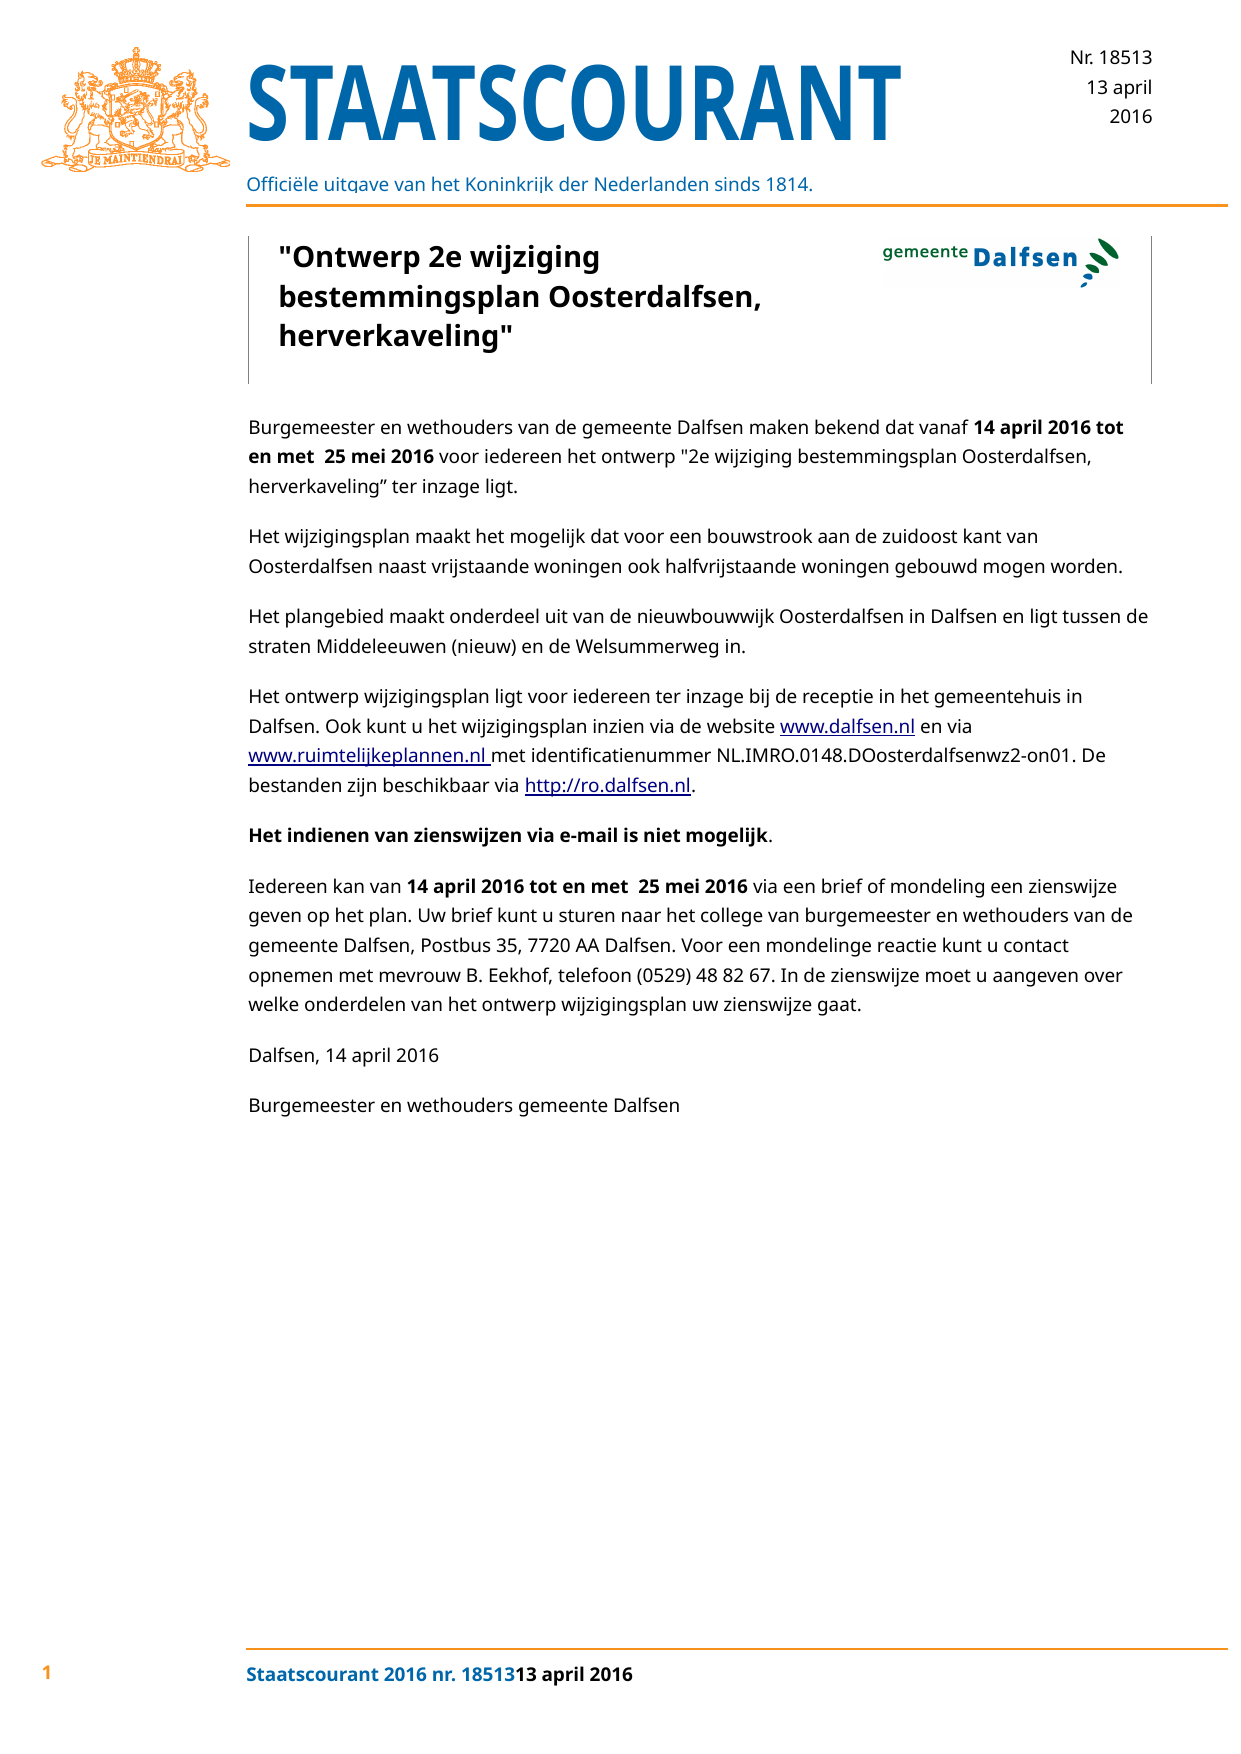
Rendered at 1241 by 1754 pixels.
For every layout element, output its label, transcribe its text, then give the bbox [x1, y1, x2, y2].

text Het indienen van zienswijzen via e-mail is niet mogelijk. [248, 823, 1152, 848]
text Burgemeester en wethouders gemeente Dalfsen [248, 1092, 1152, 1118]
table_header "Ontwerp 2e wijziging bestemmingsplan Oosterdalfsen, herverkaveling" [249, 236, 850, 384]
text Het plangebied maakt onderdeel uit van de nieuwbouwwijk Oosterdalfsen in Dalfsen en ligt tussen de straten Middeleeuwen (nieuw) en de Welsummerweg in. [248, 603, 1152, 659]
picture [882, 236, 1119, 289]
text Dalfsen, 14 april 2016 [248, 1042, 1152, 1068]
text Het wijzigingsplan maakt het mogelijk dat voor een bouwstrook aan de zuidoost kant van Oosterdalfsen naast vrijstaande woningen ook halfvrijstaande woningen gebouwd mogen worden. [248, 523, 1152, 579]
text Iedereen kan van 14 april 2016 tot en met 25 mei 2016 via een brief of mondeling een zienswijze geven op het plan. Uw brief kunt u sturen naar het college van burgemeester en wethouders van de gemeente Dalfsen, Postbus 35, 7720 AA Dalfsen. Voor een mondelinge reactie kunt u contact opnemen met mevrouw B. Eekhof, telefoon (0529) 48 82 67. In de zienswijze moet u aangeven over welke onderdelen van het ontwerp wijzigingsplan uw zienswijze gaat. [248, 873, 1152, 1017]
text Het ontwerp wijzigingsplan ligt voor iedereen ter inzage bij de receptie in het gemeentehuis in Dalfsen. Ook kunt u het wijzigingsplan inzien via de website www.dalfsen.nl en via www.ruimtelijkeplannen.nl met identificatienummer NL.IMRO.0148.DOosterdalfsenwz2-on01. De bestanden zijn beschikbaar via http://ro.dalfsen.nl. [248, 683, 1152, 798]
table_header [850, 236, 1151, 384]
text Burgemeester en wethouders van de gemeente Dalfsen maken bekend dat vanaf 14 april 2016 tot en met 25 mei 2016 voor iedereen het ontwerp "2e wijziging bestemmingsplan Oosterdalfsen, herverkaveling” ter inzage ligt. [248, 414, 1152, 499]
picture [41, 47, 231, 172]
